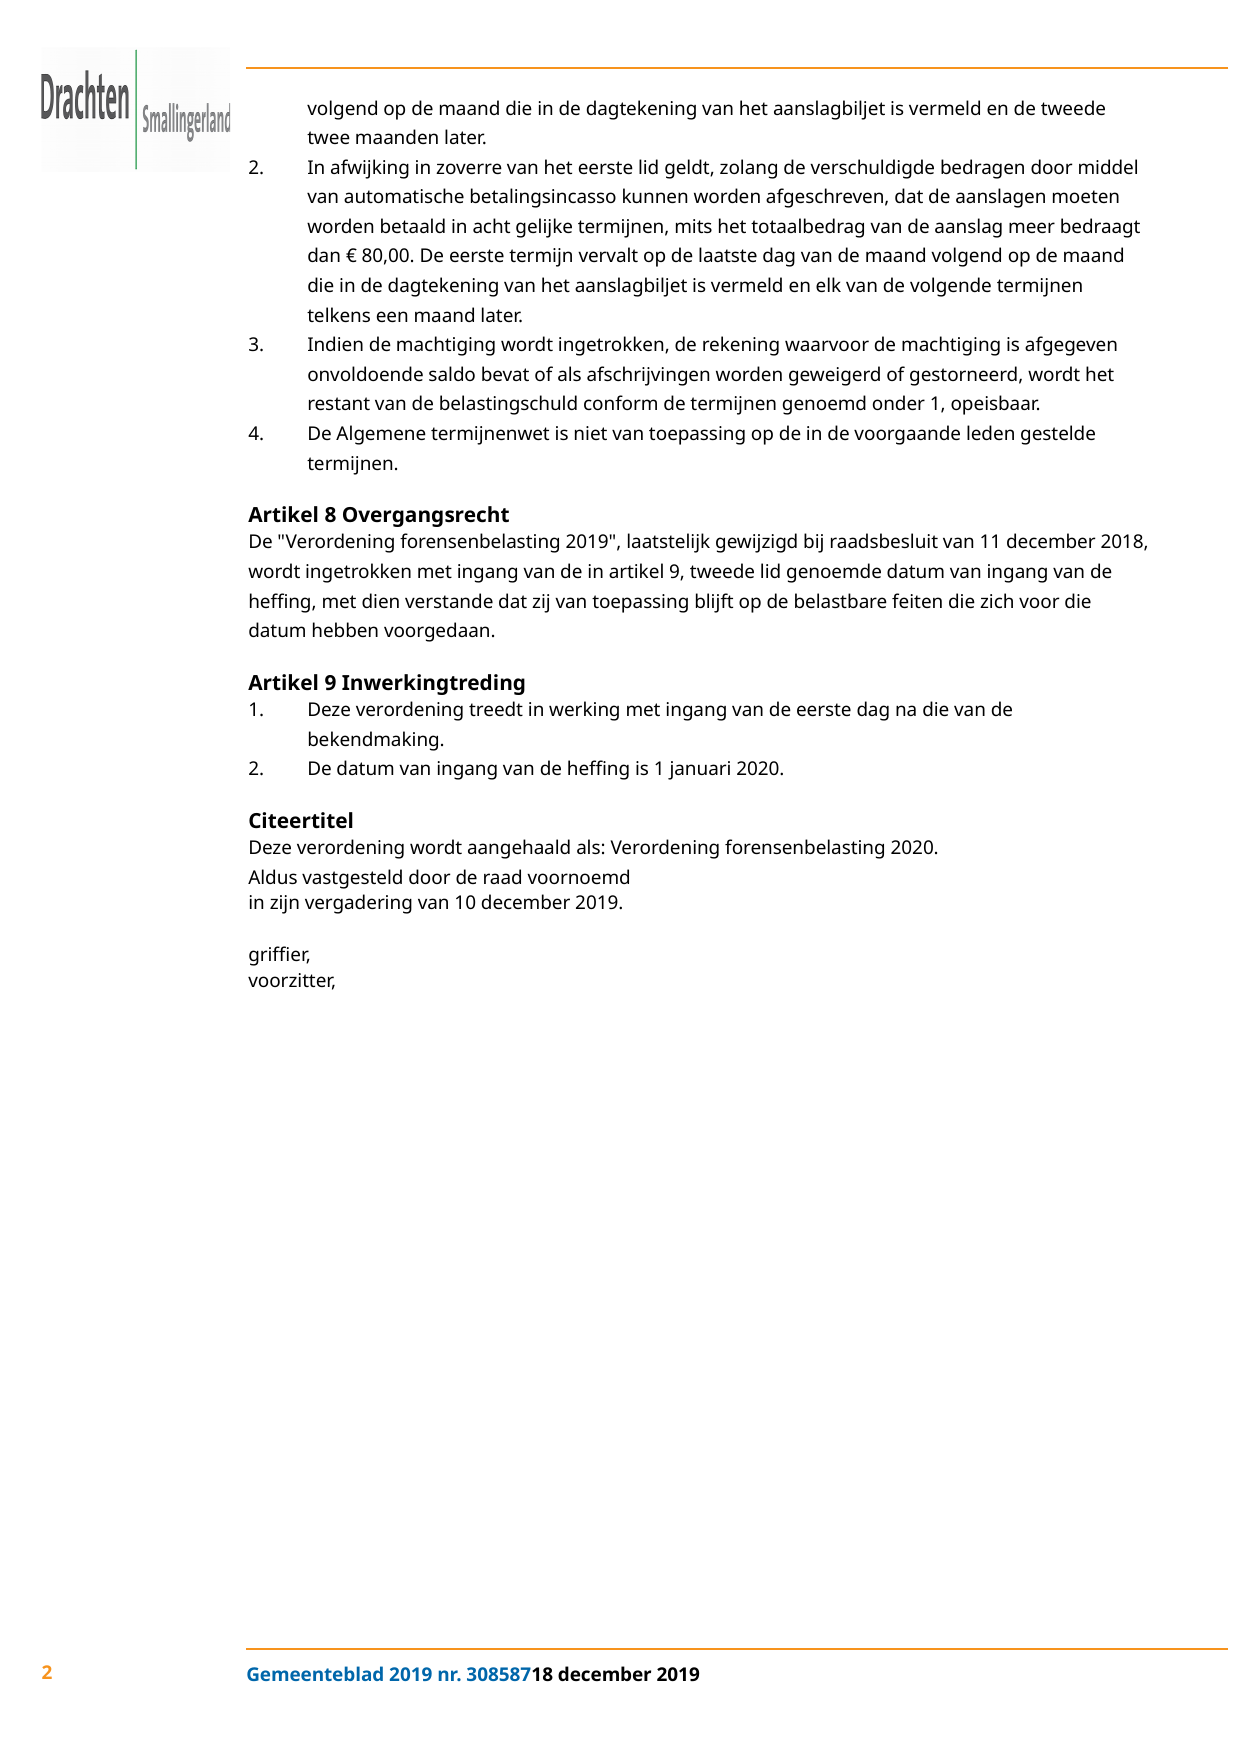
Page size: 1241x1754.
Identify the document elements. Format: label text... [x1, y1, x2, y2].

text Citeertitel [248, 806, 1152, 834]
text Aldus vastgesteld door de raad voornoemd [248, 864, 1152, 889]
list In afwijking in zoverre van het eerste lid geldt, zolang de verschuldigde bedragen door middel van automatische betalingsincasso kunnen worden afgeschreven, dat de aanslagen moeten worden betaald in acht gelijke termijnen, mits het totaalbedrag van de aanslag meer bedraagt dan € 80,00. De eerste termijn vervalt op de laatste dag van de maand volgend op de maand die in de dagtekening van het aanslagbiljet is vermeld en elk van de volgende termijnen telkens een maand later. [248, 154, 1152, 328]
text voorzitter, [248, 967, 1152, 992]
text Artikel 8 Overgangsrecht [248, 500, 1152, 529]
list Deze verordening treedt in werking met ingang van de eerste dag na die van de bekendmaking. [248, 696, 1152, 752]
list Indien de machtiging wordt ingetrokken, de rekening waarvoor de machtiging is afgegeven onvoldoende saldo bevat of als afschrijvingen worden geweigerd of gestorneerd, wordt het restant van de belastingschuld conform de termijnen genoemd onder 1, opeisbaar. [248, 331, 1152, 416]
list De Algemene termijnenwet is niet van toepassing op de in de voorgaande leden gestelde termijnen. [248, 420, 1152, 476]
text De "Verordening forensenbelasting 2019", laatstelijk gewijzigd bij raadsbesluit van 11 december 2018, wordt ingetrokken met ingang van de in artikel 9, tweede lid genoemde datum van ingang van de heffing, met dien verstande dat zij van toepassing blijft op de belastbare feiten die zich voor die datum hebben voorgedaan. [248, 529, 1152, 643]
text griffier, [248, 941, 1152, 967]
text Deze verordening wordt aangehaald als: Verordening forensenbelasting 2020. [248, 834, 1152, 860]
list De datum van ingang van de heffing is 1 januari 2020. [248, 755, 1152, 781]
list volgend op de maand die in de dagtekening van het aanslagbiljet is vermeld en de tweede twee maanden later. [248, 95, 1152, 150]
text Artikel 9 Inwerkingtreding [248, 668, 1152, 696]
text in zijn vergadering van 10 december 2019. [248, 889, 1152, 915]
picture [41, 47, 231, 172]
